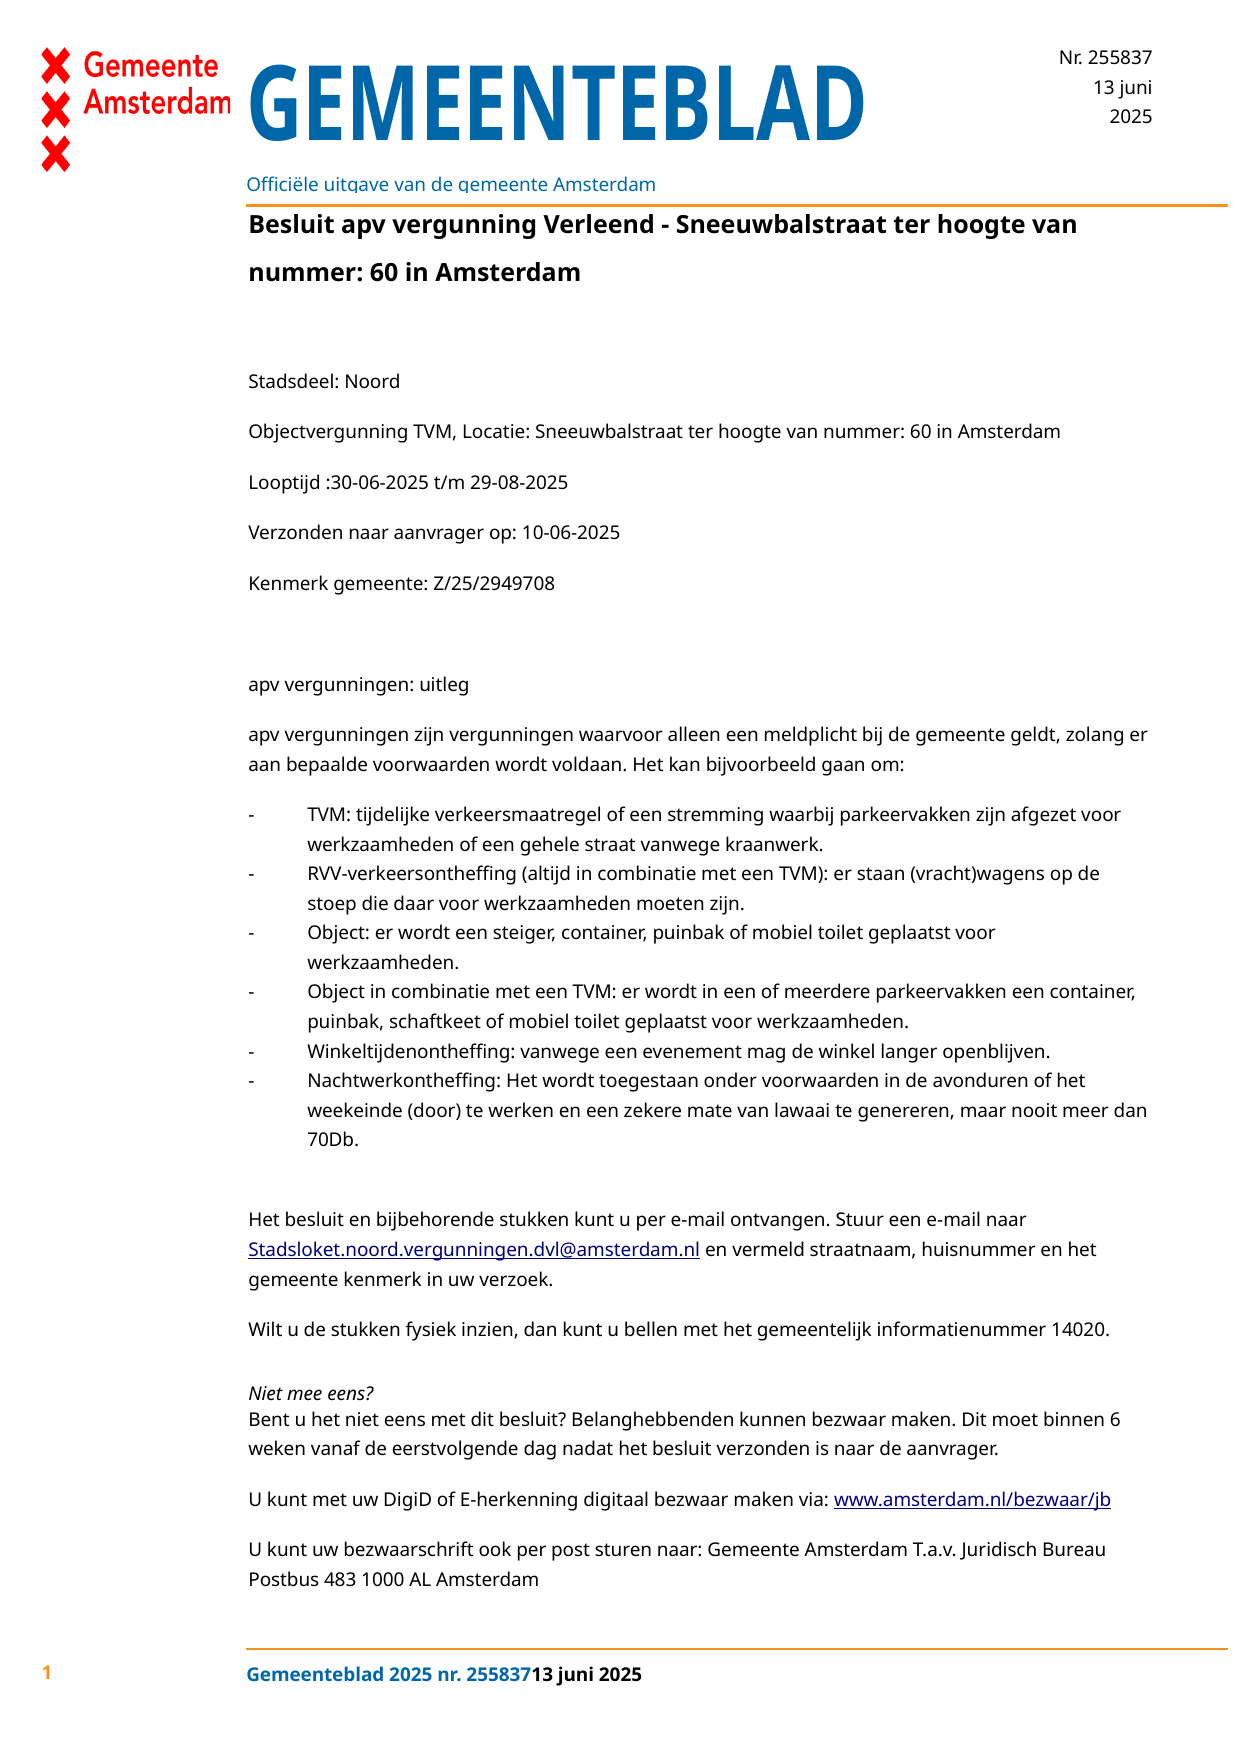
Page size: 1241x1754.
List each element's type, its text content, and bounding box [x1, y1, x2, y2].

list Winkeltijdenontheffing: vanwege een evenement mag de winkel langer openblijven. [248, 1038, 1152, 1064]
text U kunt uw bezwaarschrift ook per post sturen naar: Gemeente Amsterdam T.a.v. Juridisch Bureau Postbus 483 1000 AL Amsterdam [248, 1536, 1152, 1592]
text Wilt u de stukken fysiek inzien, dan kunt u bellen met het gemeentelijk informatienummer 14020. [248, 1316, 1152, 1342]
list Nachtwerkontheffing: Het wordt toegestaan onder voorwaarden in de avonduren of het weekeinde (door) te werken en een zekere mate van lawaai te genereren, maar nooit meer dan 70Db. [248, 1067, 1152, 1152]
text Objectvergunning TVM, Locatie: Sneeuwbalstraat ter hoogte van nummer: 60 in Amsterdam [248, 419, 1152, 444]
list Object: er wordt een steiger, container, puinbak of mobiel toilet geplaatst voor werkzaamheden. [248, 919, 1152, 975]
text U kunt met uw DigiD of E-herkenning digitaal bezwaar maken via: www.amsterdam.nl/bezwaar/jb [248, 1486, 1152, 1512]
list Object in combinatie met een TVM: er wordt in een of meerdere parkeervakken een container, puinbak, schaftkeet of mobiel toilet geplaatst voor werkzaamheden. [248, 979, 1152, 1034]
text Stadsdeel: Noord [248, 368, 1152, 394]
list RVV-verkeersontheffing (altijd in combinatie met een TVM): er staan (vracht)wagens op de stoep die daar voor werkzaamheden moeten zijn. [248, 860, 1152, 916]
text Het besluit en bijbehorende stukken kunt u per e-mail ontvangen. Stuur een e-mail naar Stadsloket.noord.vergunningen.dvl@amsterdam.nl en vermeld straatnaam, huisnummer en het gemeente kenmerk in uw verzoek. [248, 1207, 1152, 1292]
text Verzonden naar aanvrager op: 10-06-2025 [248, 519, 1152, 545]
picture [41, 47, 231, 172]
text Bent u het niet eens met dit besluit? Belanghebbenden kunnen bezwaar maken. Dit moet binnen 6 weken vanaf de eerstvolgende dag nadat het besluit verzonden is naar de aanvrager. [248, 1406, 1152, 1461]
text Niet mee eens? [248, 1380, 1152, 1406]
text Kenmerk gemeente: Z/25/2949708 [248, 570, 1152, 596]
text apv vergunningen zijn vergunningen waarvoor alleen een meldplicht bij de gemeente geldt, zolang er aan bepaalde voorwaarden wordt voldaan. Het kan bijvoorbeeld gaan om: [248, 721, 1152, 777]
text Besluit apv vergunning Verleend - Sneeuwbalstraat ter hoogte van nummer: 60 in Amsterdam [248, 207, 1152, 288]
list TVM: tijdelijke verkeersmaatregel of een stremming waarbij parkeervakken zijn afgezet voor werkzaamheden of een gehele straat vanwege kraanwerk. [248, 801, 1152, 857]
text apv vergunningen: uitleg [248, 671, 1152, 697]
text Looptijd :30-06-2025 t/m 29-08-2025 [248, 469, 1152, 495]
